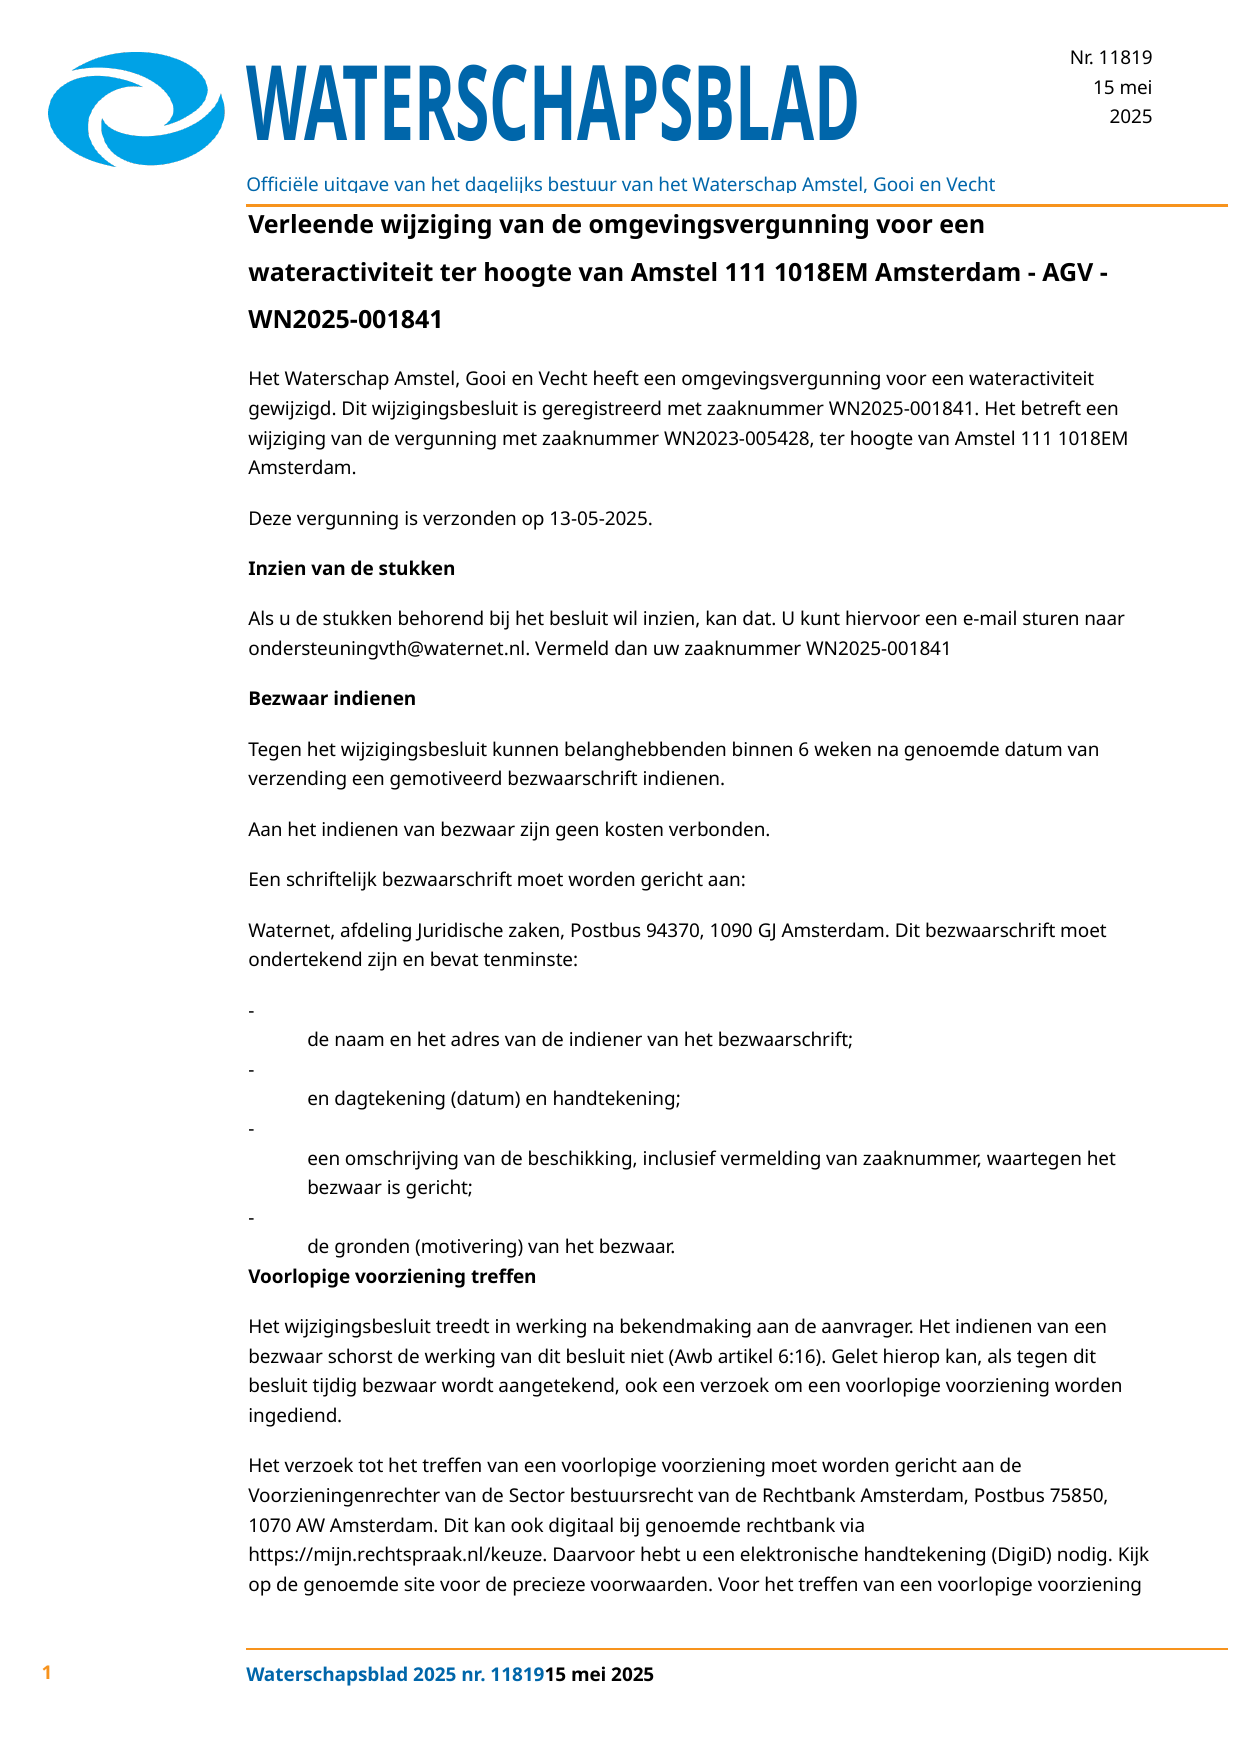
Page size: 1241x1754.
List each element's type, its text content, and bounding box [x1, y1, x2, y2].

text Het wijzigingsbesluit treedt in werking na bekendmaking aan de aanvrager. Het indienen van een bezwaar schorst de werking van dit besluit niet (Awb artikel 6:16). Gelet hierop kan, als tegen dit besluit tijdig bezwaar wordt aangetekend, ook een verzoek om een voorlopige voorziening worden ingediend. [248, 1313, 1152, 1428]
text Inzien van de stukken [248, 555, 1152, 581]
list en dagtekening (datum) en handtekening; [248, 1086, 1152, 1111]
list een omschrijving van de beschikking, inclusief vermelding van zaaknummer, waartegen het bezwaar is gericht; [248, 1145, 1152, 1200]
text Aan het indienen van bezwaar zijn geen kosten verbonden. [248, 816, 1152, 842]
text Tegen het wijzigingsbesluit kunnen belanghebbenden binnen 6 weken na genoemde datum van verzending een gemotiveerd bezwaarschrift indienen. [248, 736, 1152, 791]
text Deze vergunning is verzonden op 13-05-2025. [248, 505, 1152, 530]
text Het Waterschap Amstel, Gooi en Vecht heeft een omgevingsvergunning voor een wateractiviteit gewijzigd. Dit wijzigingsbesluit is geregistreerd met zaaknummer WN2025-001841. Het betreft een wijziging van de vergunning met zaaknummer WN2023-005428, ter hoogte van Amstel 111 1018EM Amsterdam. [248, 366, 1152, 480]
text Waternet, afdeling Juridische zaken, Postbus 94370, 1090 GJ Amsterdam. Dit bezwaarschrift moet ondertekend zijn en bevat tenminste: [248, 917, 1152, 972]
list de naam en het adres van de indiener van het bezwaarschrift; [248, 1026, 1152, 1052]
text Het verzoek tot het treffen van een voorlopige voorziening moet worden gericht aan de Voorzieningenrechter van de Sector bestuursrecht van de Rechtbank Amsterdam, Postbus 75850, 1070 AW Amsterdam. Dit kan ook digitaal bij genoemde rechtbank via https://mijn.rechtspraak.nl/keuze. Daarvoor hebt u een elektronische handtekening (DigiD) nodig. Kijk op de genoemde site voor de precieze voorwaarden. Voor het treffen van een voorlopige voorziening [248, 1453, 1152, 1597]
text Voorlopige voorziening treffen [248, 1263, 1152, 1289]
list de gronden (motivering) van het bezwaar. [248, 1233, 1152, 1259]
text Bezwaar indienen [248, 686, 1152, 711]
text Een schriftelijk bezwaarschrift moet worden gericht aan: [248, 866, 1152, 892]
picture [41, 47, 231, 172]
text Verleende wijziging van de omgevingsvergunning voor een wateractiviteit ter hoogte van Amstel 111 1018EM Amsterdam - AGV - WN2025-001841 [248, 207, 1152, 336]
text Als u de stukken behorend bij het besluit wil inzien, kan dat. U kunt hiervoor een e-mail sturen naar ondersteuningvth@waternet.nl. Vermeld dan uw zaaknummer WN2025-001841 [248, 606, 1152, 661]
